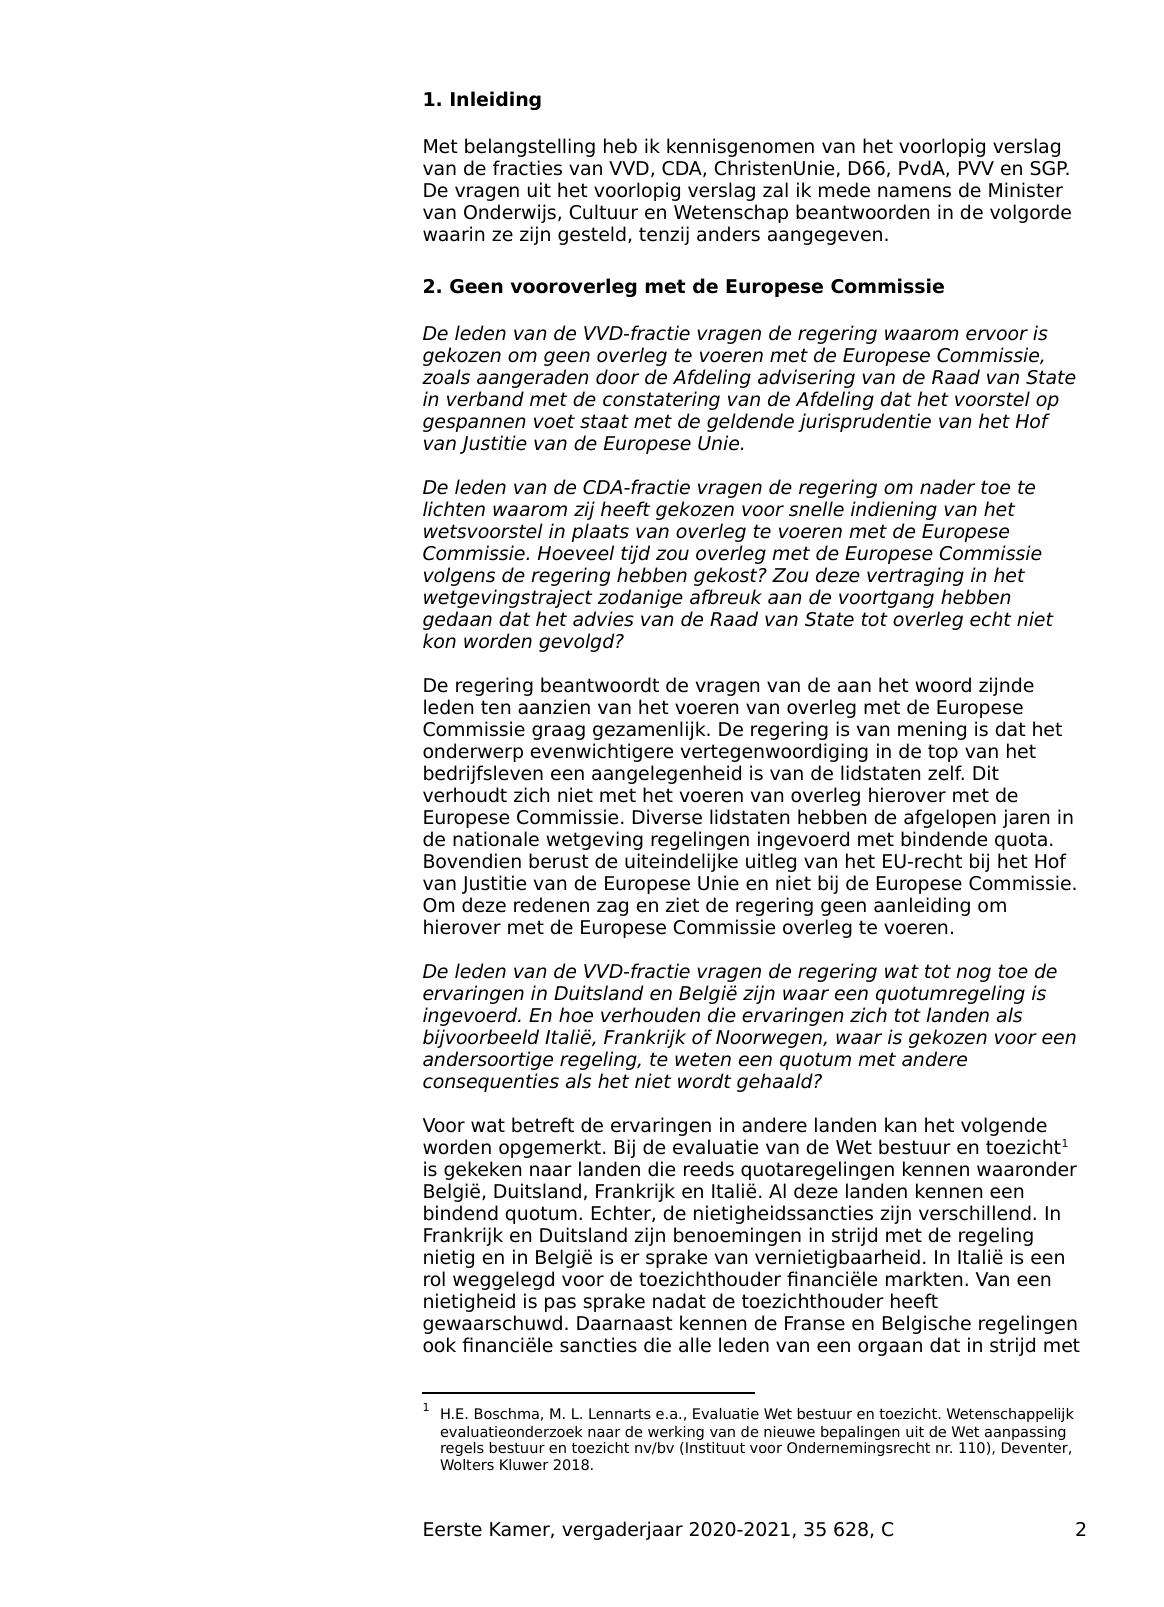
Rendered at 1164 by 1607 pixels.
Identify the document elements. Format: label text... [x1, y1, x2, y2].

subtitle 2. Geen vooroverleg met de Europese Commissie [422, 276, 1087, 298]
text De leden van de VVD-fractie vragen de regering waarom ervoor is gekozen om geen overleg te voeren met de Europese Commissie, zoals aangeraden door de Afdeling advisering van de Raad van State in verband met de constatering van de Afdeling dat het voorstel op gespannen voet staat met de geldende jurisprudentie van het Hof van Justitie van de Europese Unie. [422, 323, 1087, 455]
text Voor wat betreft de ervaringen in andere landen kan het volgende worden opgemerkt. Bij de evaluatie van de Wet bestuur en toezicht is gekeken naar landen die reeds quotaregelingen kennen waaronder België, Duitsland, Frankrijk en Italië. Al deze landen kennen een bindend quotum. Echter, de nietigheidssancties zijn verschillend. In Frankrijk en Duitsland zijn benoemingen in strijd met de regeling nietig en in België is er sprake van vernietigbaarheid. In Italië is een rol weggelegd voor de toezichthouder financiële markten. Van een nietigheid is pas sprake nadat de toezichthouder heeft gewaarschuwd. Daarnaast kennen de Franse en Belgische regelingen ook financiële sancties die alle leden van een orgaan dat in strijd met [422, 1115, 1087, 1357]
text Met belangstelling heb ik kennisgenomen van het voorlopig verslag van de fracties van VVD, CDA, ChristenUnie, D66, PvdA, PVV en SGP. De vragen uit het voorlopig verslag zal ik mede namens de Minister van Onderwijs, Cultuur en Wetenschap beantwoorden in de volgorde waarin ze zijn gesteld, tenzij anders aangegeven. [422, 136, 1087, 246]
text H.E. Boschma, M. L. Lennarts e.a., Evaluatie Wet bestuur en toezicht. Wetenschappelijk evaluatieonderzoek naar de werking van de nieuwe bepalingen uit de Wet aanpassing regels bestuur en toezicht nv/bv (Instituut voor Ondernemingsrecht nr. 110), Deventer, Wolters Kluwer 2018. [422, 1402, 1087, 1474]
text De leden van de VVD-fractie vragen de regering wat tot nog toe de ervaringen in Duitsland en België zijn waar een quotumregeling is ingevoerd. En hoe verhouden die ervaringen zich tot landen als bijvoorbeeld Italië, Frankrijk of Noorwegen, waar is gekozen voor een andersoortige regeling, te weten een quotum met andere consequenties als het niet wordt gehaald? [422, 961, 1087, 1093]
text De regering beantwoordt de vragen van de aan het woord zijnde leden ten aanzien van het voeren van overleg met de Europese Commissie graag gezamenlijk. De regering is van mening is dat het onderwerp evenwichtigere vertegenwoordiging in de top van het bedrijfsleven een aangelegenheid is van de lidstaten zelf. Dit verhoudt zich niet met het voeren van overleg hierover met de Europese Commissie. Diverse lidstaten hebben de afgelopen jaren in de nationale wetgeving regelingen ingevoerd met bindende quota. Bovendien berust de uiteindelijke uitleg van het EU-recht bij het Hof van Justitie van de Europese Unie en niet bij de Europese Commissie. Om deze redenen zag en ziet de regering geen aanleiding om hierover met de Europese Commissie overleg te voeren. [422, 675, 1087, 939]
text De leden van de CDA-fractie vragen de regering om nader toe te lichten waarom zij heeft gekozen voor snelle indiening van het wetsvoorstel in plaats van overleg te voeren met de Europese Commissie. Hoeveel tijd zou overleg met de Europese Commissie volgens de regering hebben gekost? Zou deze vertraging in het wetgevingstraject zodanige afbreuk aan de voortgang hebben gedaan dat het advies van de Raad van State tot overleg echt niet kon worden gevolgd? [422, 477, 1087, 653]
subtitle 1. Inleiding [422, 89, 1087, 111]
